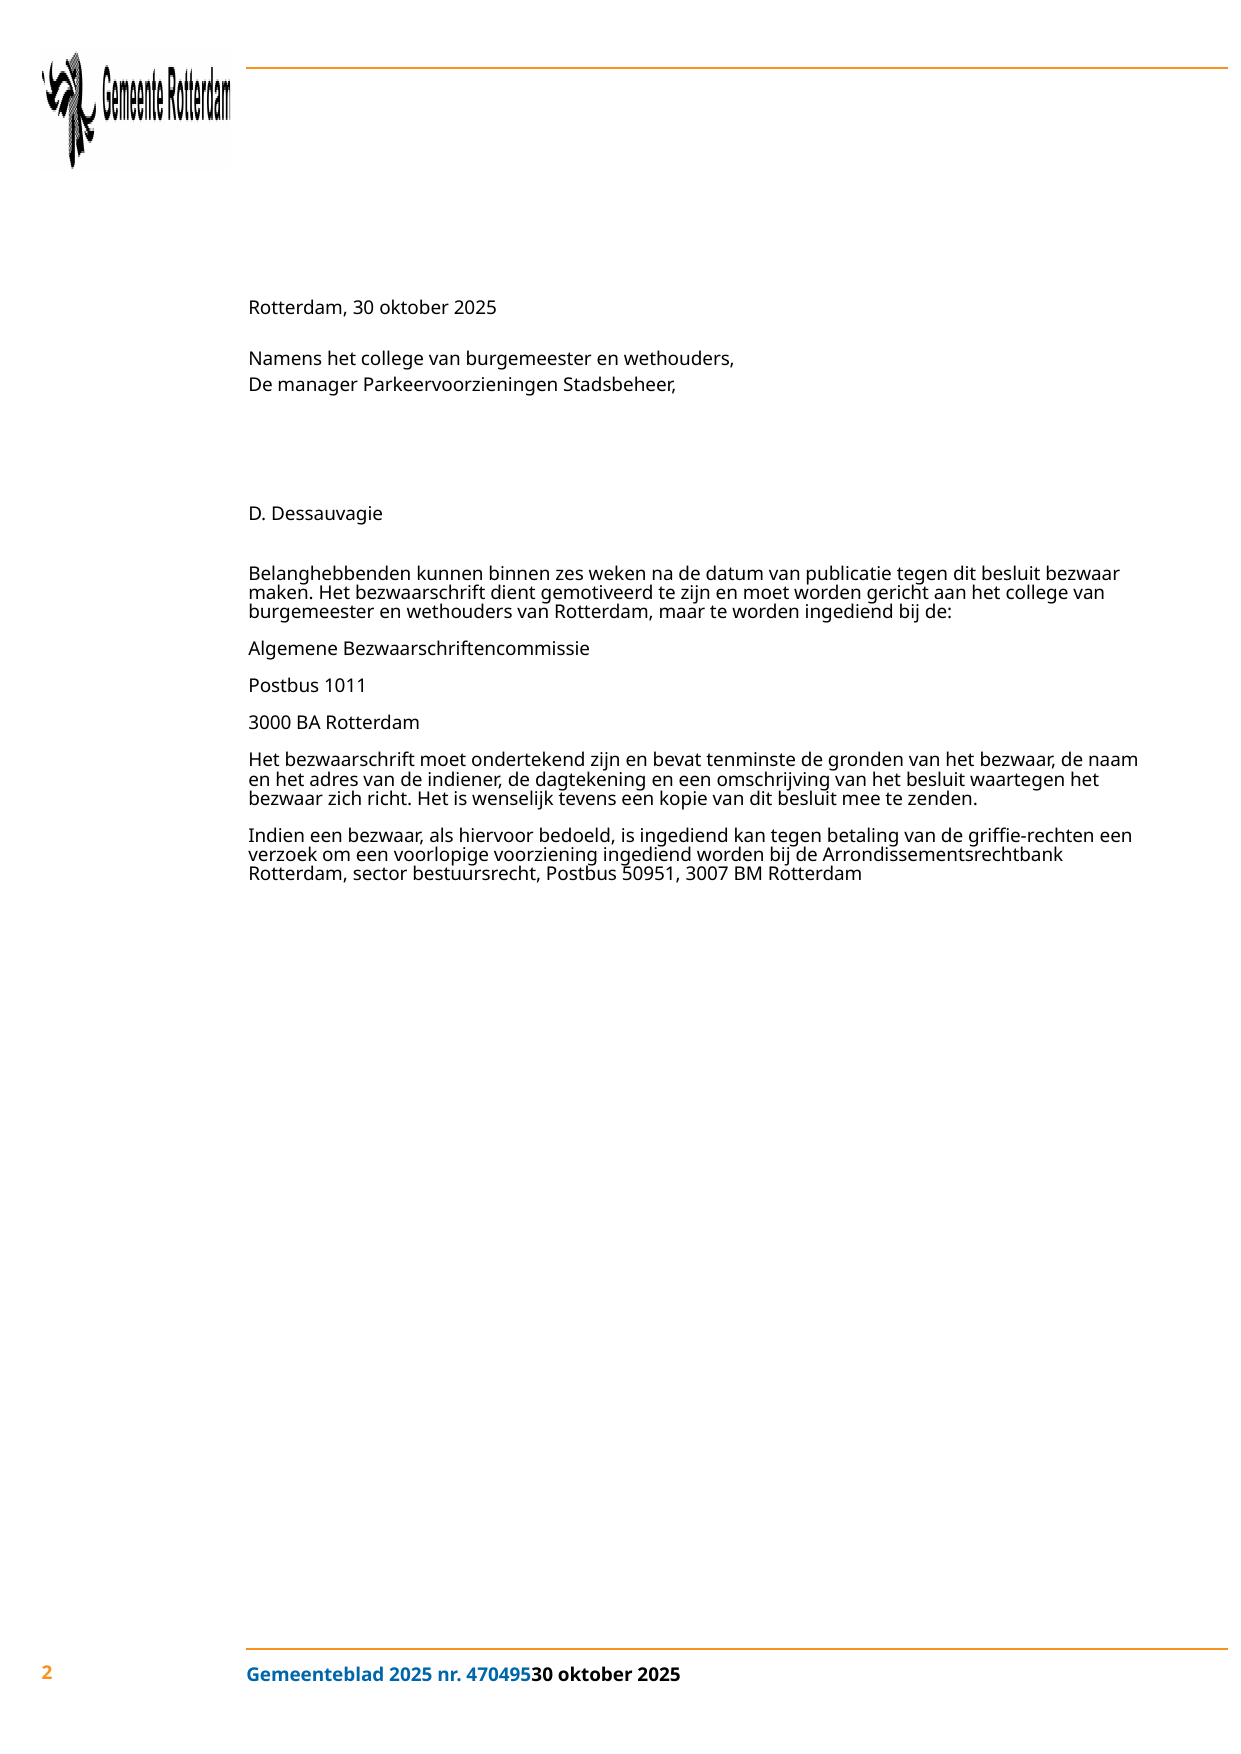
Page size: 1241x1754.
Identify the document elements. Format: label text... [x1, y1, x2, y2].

text Het bezwaarschrift moet ondertekend zijn en bevat tenminste de gronden van het bezwaar, de naam en het adres van de indiener, de dagtekening en een omschrijving van het besluit waartegen het bezwaar zich richt. Het is wenselijk tevens een kopie van dit besluit mee te zenden. [248, 751, 1152, 809]
text De manager Parkeervoorzieningen Stadsbeheer, [248, 371, 1152, 397]
text Namens het college van burgemeester en wethouders, [248, 345, 1152, 371]
text Indien een bezwaar, als hiervoor bedoeld, is ingediend kan tegen betaling van de griffie-rechten een verzoek om een voorlopige voorziening ingediend worden bij de Arrondissementsrechtbank Rotterdam, sector bestuursrecht, Postbus 50951, 3007 BM Rotterdam [248, 827, 1152, 884]
picture [41, 47, 231, 172]
text Rotterdam, 30 oktober 2025 [248, 294, 1152, 319]
text Belanghebbenden kunnen binnen zes weken na de datum van publicatie tegen dit besluit bezwaar maken. Het bezwaarschrift dient gemotiveerd te zijn en moet worden gericht aan het college van burgemeester en wethouders van Rotterdam, maar te worden ingediend bij de: [248, 565, 1152, 623]
text D. Dessauvagie [248, 500, 1152, 525]
text Algemene Bezwaarschriftencommissie [248, 640, 1152, 659]
text 3000 BA Rotterdam [248, 714, 1152, 733]
text Postbus 1011 [248, 677, 1152, 697]
